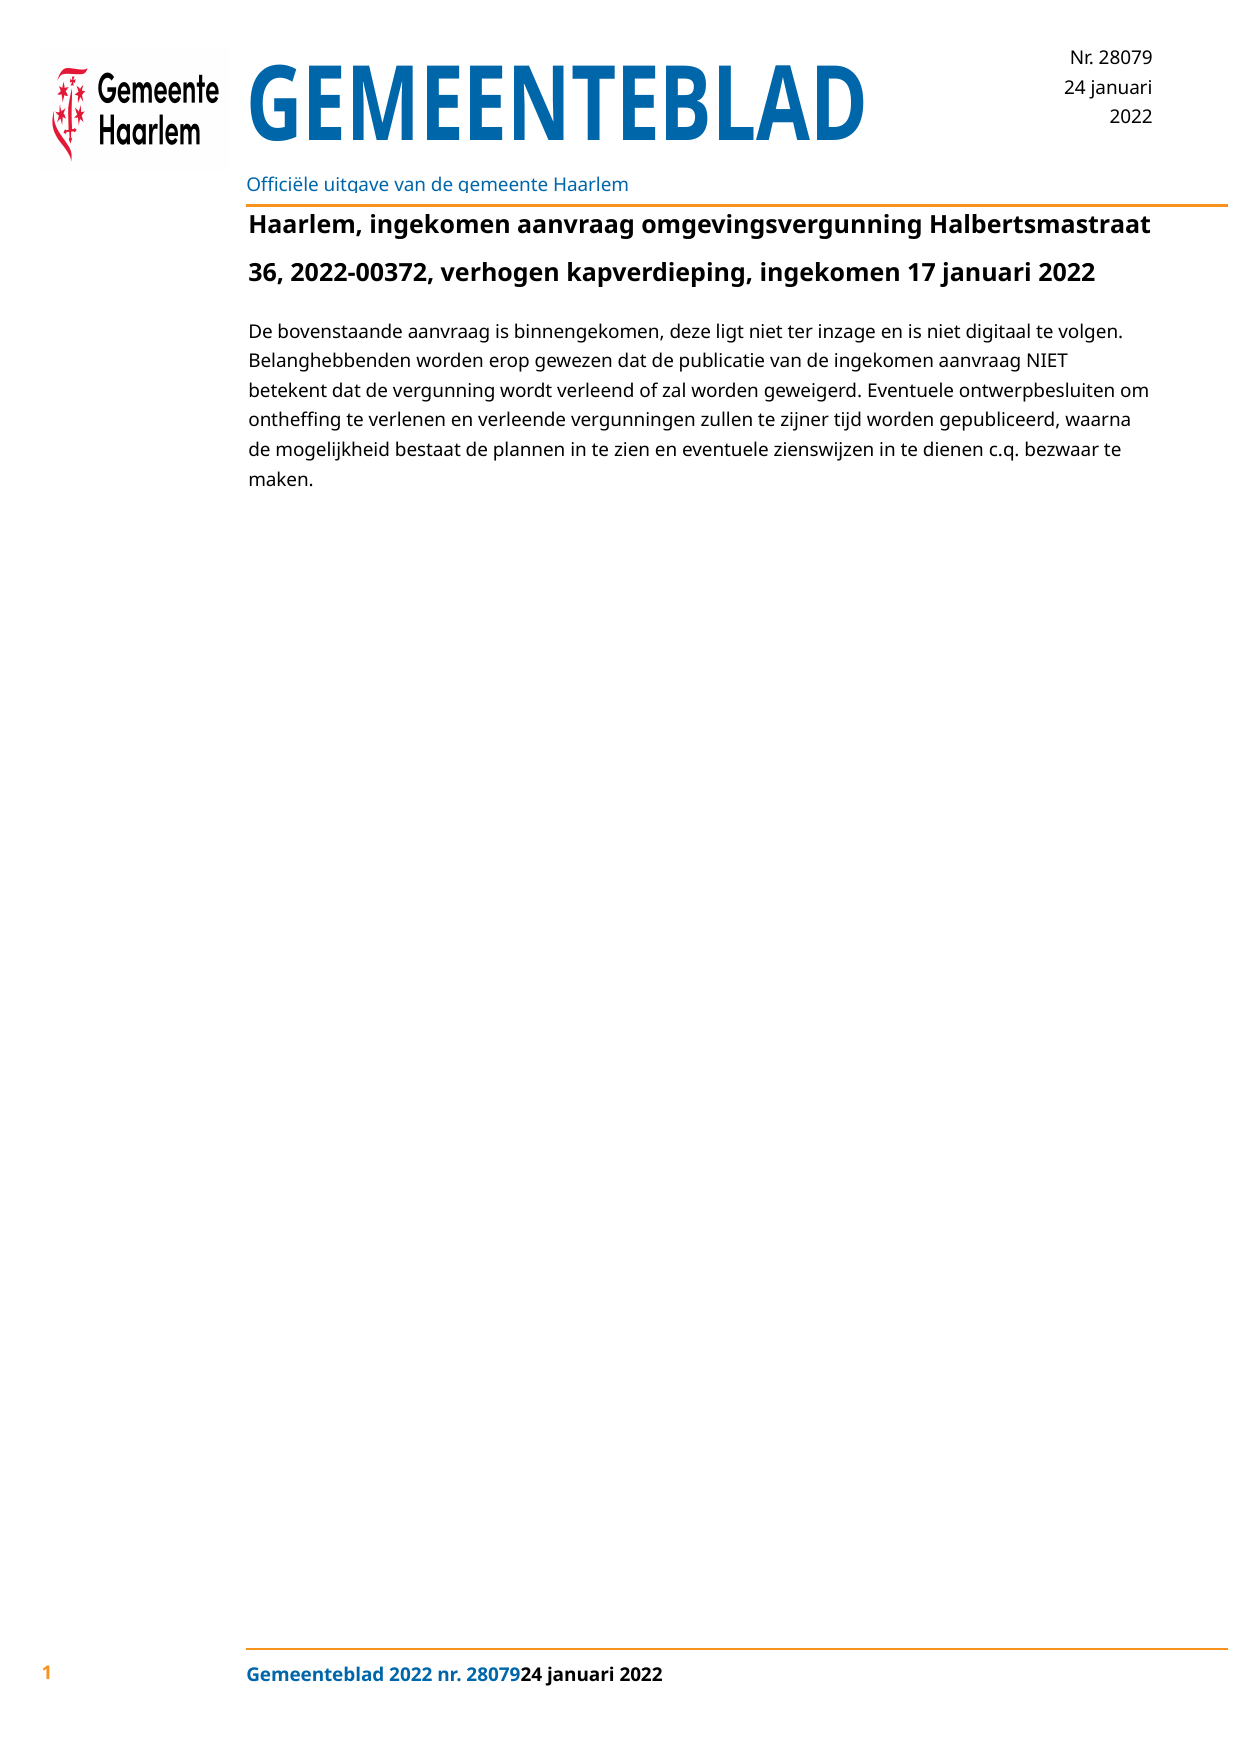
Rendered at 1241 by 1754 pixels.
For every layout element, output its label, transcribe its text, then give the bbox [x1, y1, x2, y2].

picture [41, 47, 231, 172]
text De bovenstaande aanvraag is binnengekomen, deze ligt niet ter inzage en is niet digitaal te volgen. Belanghebbenden worden erop gewezen dat de publicatie van de ingekomen aanvraag NIET betekent dat de vergunning wordt verleend of zal worden geweigerd. Eventuele ontwerpbesluiten om ontheffing te verlenen en verleende vergunningen zullen te zijner tijd worden gepubliceerd, waarna de mogelijkheid bestaat de plannen in te zien en eventuele zienswijzen in te dienen c.q. bezwaar te maken. [248, 318, 1152, 492]
text Haarlem, ingekomen aanvraag omgevingsvergunning Halbertsmastraat 36, 2022-00372, verhogen kapverdieping, ingekomen 17 januari 2022 [248, 207, 1152, 288]
